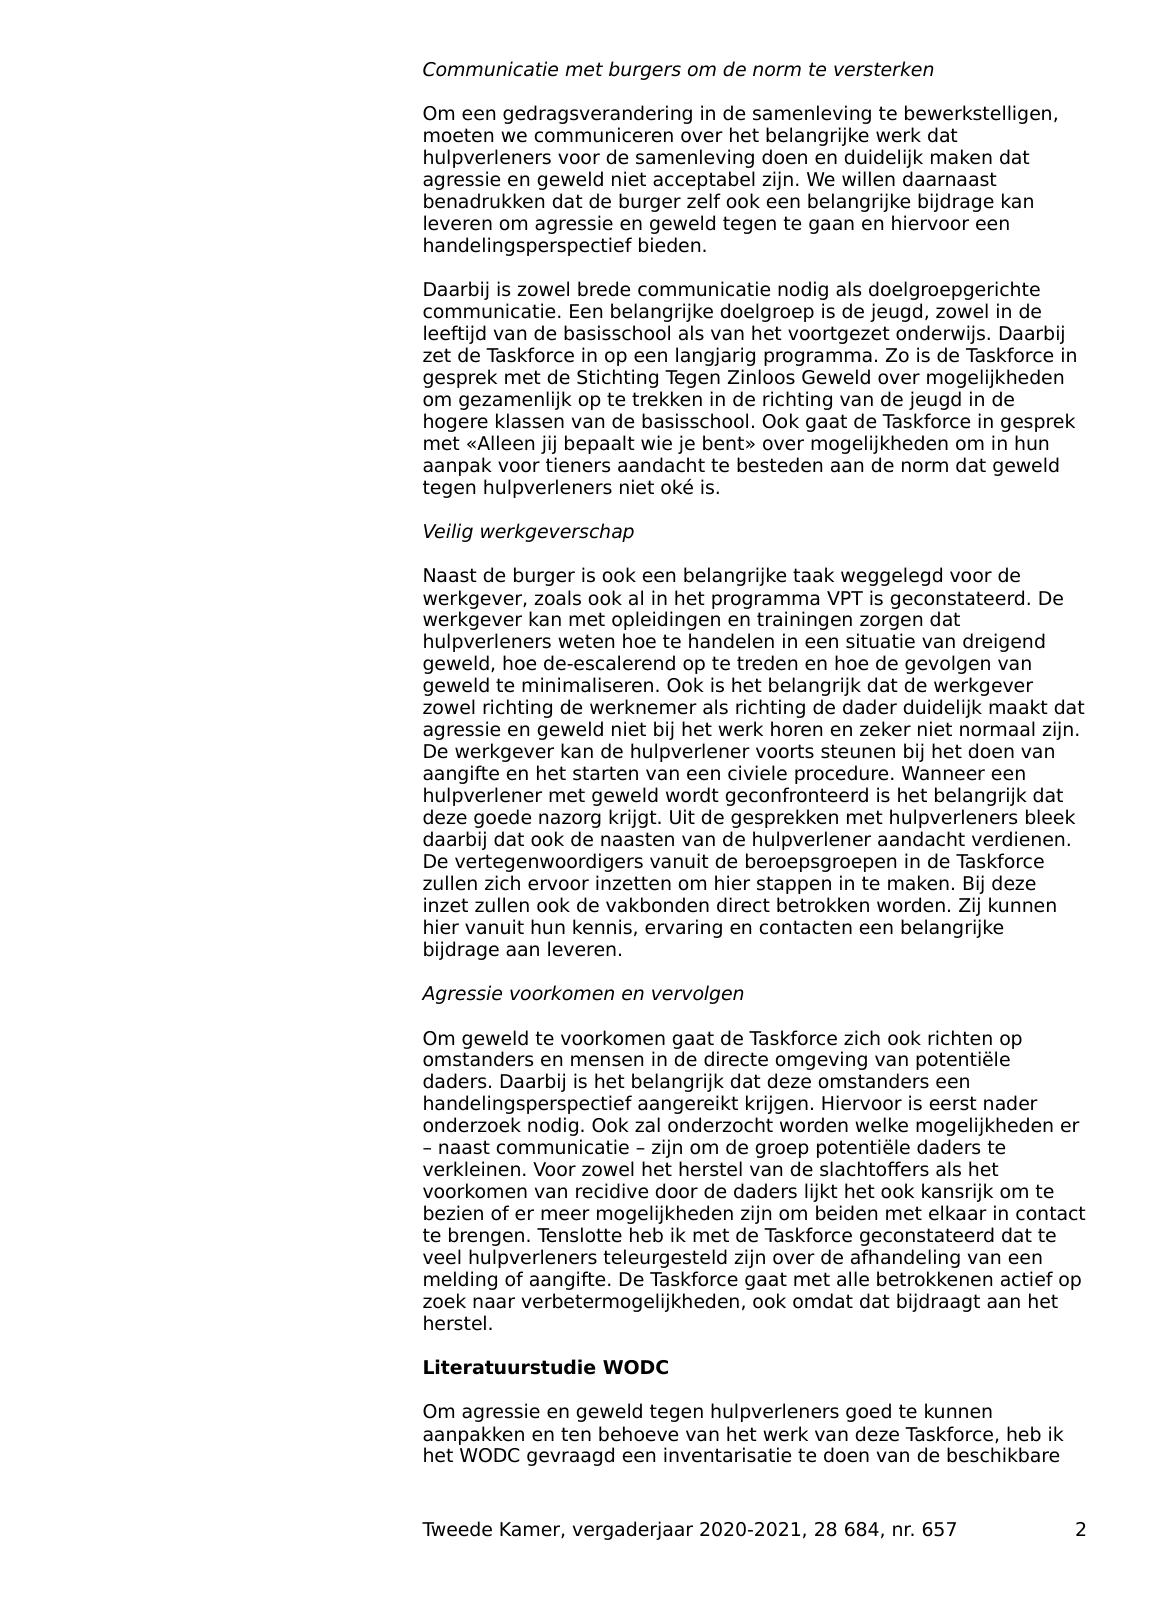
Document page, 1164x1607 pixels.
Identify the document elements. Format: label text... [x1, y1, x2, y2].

text Om geweld te voorkomen gaat de Taskforce zich ook richten op omstanders en mensen in de directe omgeving van potentiële daders. Daarbij is het belangrijk dat deze omstanders een handelingsperspectief aangereikt krijgen. Hiervoor is eerst nader onderzoek nodig. Ook zal onderzocht worden welke mogelijkheden er – naast communicatie – zijn om de groep potentiële daders te verkleinen. Voor zowel het herstel van de slachtoffers als het voorkomen van recidive door de daders lijkt het ook kansrijk om te bezien of er meer mogelijkheden zijn om beiden met elkaar in contact te brengen. Tenslotte heb ik met de Taskforce geconstateerd dat te veel hulpverleners teleurgesteld zijn over de afhandeling van een melding of aangifte. De Taskforce gaat met alle betrokkenen actief op zoek naar verbetermogelijkheden, ook omdat dat bijdraagt aan het herstel. [422, 1027, 1087, 1335]
text Daarbij is zowel brede communicatie nodig als doelgroepgerichte communicatie. Een belangrijke doelgroep is de jeugd, zowel in de leeftijd van de basisschool als van het voortgezet onderwijs. Daarbij zet de Taskforce in op een langjarig programma. Zo is de Taskforce in gesprek met de Stichting Tegen Zinloos Geweld over mogelijkheden om gezamenlijk op te trekken in de richting van de jeugd in de hogere klassen van de basisschool. Ook gaat de Taskforce in gesprek met «Alleen jij bepaalt wie je bent» over mogelijkheden om in hun aanpak voor tieners aandacht te besteden aan de norm dat geweld tegen hulpverleners niet oké is. [422, 279, 1087, 499]
subtitle Veilig werkgeverschap [422, 521, 1087, 543]
subtitle Literatuurstudie WODC [422, 1357, 1087, 1379]
subtitle Agressie voorkomen en vervolgen [422, 983, 1087, 1005]
text Om een gedragsverandering in de samenleving te bewerkstelligen, moeten we communiceren over het belangrijke werk dat hulpverleners voor de samenleving doen en duidelijk maken dat agressie en geweld niet acceptabel zijn. We willen daarnaast benadrukken dat de burger zelf ook een belangrijke bijdrage kan leveren om agressie en geweld tegen te gaan en hiervoor een handelingsperspectief bieden. [422, 103, 1087, 257]
text Naast de burger is ook een belangrijke taak weggelegd voor de werkgever, zoals ook al in het programma VPT is geconstateerd. De werkgever kan met opleidingen en trainingen zorgen dat hulpverleners weten hoe te handelen in een situatie van dreigend geweld, hoe de-escalerend op te treden en hoe de gevolgen van geweld te minimaliseren. Ook is het belangrijk dat de werkgever zowel richting de werknemer als richting de dader duidelijk maakt dat agressie en geweld niet bij het werk horen en zeker niet normaal zijn. De werkgever kan de hulpverlener voorts steunen bij het doen van aangifte en het starten van een civiele procedure. Wanneer een hulpverlener met geweld wordt geconfronteerd is het belangrijk dat deze goede nazorg krijgt. Uit de gesprekken met hulpverleners bleek daarbij dat ook de naasten van de hulpverlener aandacht verdienen. De vertegenwoordigers vanuit de beroepsgroepen in de Taskforce zullen zich ervoor inzetten om hier stappen in te maken. Bij deze inzet zullen ook de vakbonden direct betrokken worden. Zij kunnen hier vanuit hun kennis, ervaring en contacten een belangrijke bijdrage aan leveren. [422, 565, 1087, 961]
text Om agressie en geweld tegen hulpverleners goed te kunnen aanpakken en ten behoeve van het werk van deze Taskforce, heb ik het WODC gevraagd een inventarisatie te doen van de beschikbare [422, 1401, 1087, 1467]
subtitle Communicatie met burgers om de norm te versterken [422, 59, 1087, 81]
